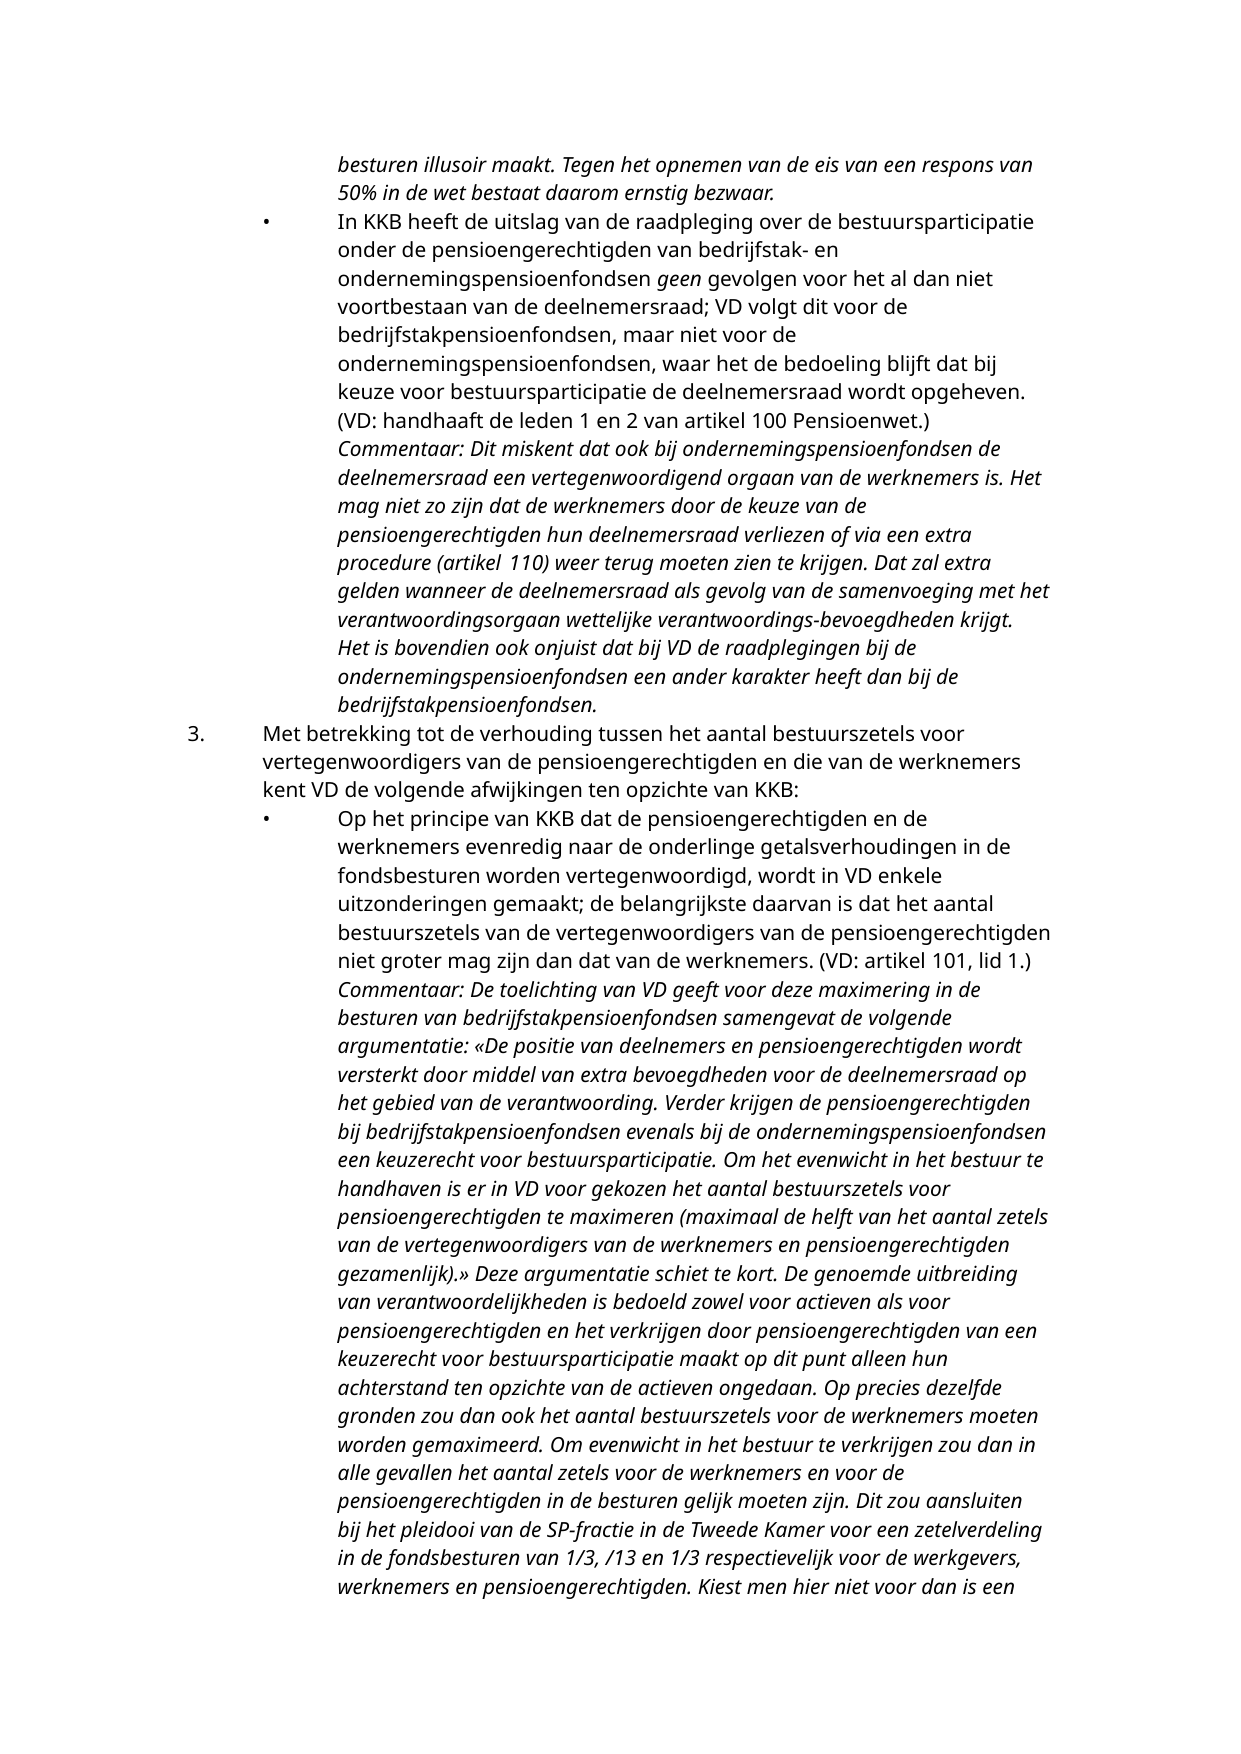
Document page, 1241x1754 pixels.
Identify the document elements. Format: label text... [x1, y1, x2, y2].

list Met betrekking tot de verhouding tussen het aantal bestuurszetels voor vertegenwoordigers van de pensioengerechtigden en die van de werknemers kent VD de volgende afwijkingen ten opzichte van KKB: [187, 719, 1053, 804]
list besturen illusoir maakt. Tegen het opnemen van de eis van een respons van 50% in de wet bestaat daarom ernstig bezwaar. [262, 150, 1053, 207]
list In KKB heeft de uitslag van de raadpleging over de bestuursparticipatie onder de pensioengerechtigden van bedrijfstak- en ondernemingspensioenfondsen geen gevolgen voor het al dan niet voortbestaan van de deelnemersraad; VD volgt dit voor de bedrijfstakpensioenfondsen, maar niet voor de ondernemingspensioenfondsen, waar het de bedoeling blijft dat bij keuze voor bestuursparticipatie de deelnemersraad wordt opgeheven. (VD: handhaaft de leden 1 en 2 van artikel 100 Pensioenwet.) [262, 207, 1053, 434]
list Op het principe van KKB dat de pensioengerechtigden en de werknemers evenredig naar de onderlinge getalsverhoudingen in de fondsbesturen worden vertegenwoordigd, wordt in VD enkele uitzonderingen gemaakt; de belangrijkste daarvan is dat het aantal bestuurszetels van de vertegenwoordigers van de pensioengerechtigden niet groter mag zijn dan dat van de werknemers. (VD: artikel 101, lid 1.) [262, 804, 1053, 975]
list Commentaar: Dit miskent dat ook bij ondernemingspensioenfondsen de deelnemersraad een vertegenwoordigend orgaan van de werknemers is. Het mag niet zo zijn dat de werknemers door de keuze van de pensioengerechtigden hun deelnemersraad verliezen of via een extra procedure (artikel 110) weer terug moeten zien te krijgen. Dat zal extra gelden wanneer de deelnemersraad als gevolg van de samenvoeging met het verantwoordingsorgaan wettelijke verantwoordings-bevoegdheden krijgt. Het is bovendien ook onjuist dat bij VD de raadplegingen bij de ondernemingspensioenfondsen een ander karakter heeft dan bij de bedrijfstakpensioenfondsen. [262, 434, 1053, 719]
list Commentaar: De toelichting van VD geeft voor deze maximering in de besturen van bedrijfstakpensioenfondsen samengevat de volgende argumentatie: «De positie van deelnemers en pensioengerechtigden wordt versterkt door middel van extra bevoegdheden voor de deelnemersraad op het gebied van de verantwoording. Verder krijgen de pensioengerechtigden bij bedrijfstakpensioenfondsen evenals bij de ondernemingspensioenfondsen een keuzerecht voor bestuursparticipatie. Om het evenwicht in het bestuur te handhaven is er in VD voor gekozen het aantal bestuurszetels voor pensioengerechtigden te maximeren (maximaal de helft van het aantal zetels van de vertegenwoordigers van de werknemers en pensioengerechtigden gezamenlijk).» Deze argumentatie schiet te kort. De genoemde uitbreiding van verantwoordelijkheden is bedoeld zowel voor actieven als voor pensioengerechtigden en het verkrijgen door pensioengerechtigden van een keuzerecht voor bestuursparticipatie maakt op dit punt alleen hun achterstand ten opzichte van de actieven ongedaan. Op precies dezelfde gronden zou dan ook het aantal bestuurszetels voor de werknemers moeten worden gemaximeerd. Om evenwicht in het bestuur te verkrijgen zou dan in alle gevallen het aantal zetels voor de werknemers en voor de pensioengerechtigden in de besturen gelijk moeten zijn. Dit zou aansluiten bij het pleidooi van de SP-fractie in de Tweede Kamer voor een zetelverdeling in de fondsbesturen van 1/3, /13 en 1/3 respectievelijk voor de werkgevers, werknemers en pensioengerechtigden. Kiest men hier niet voor dan is een [262, 975, 1053, 1600]
